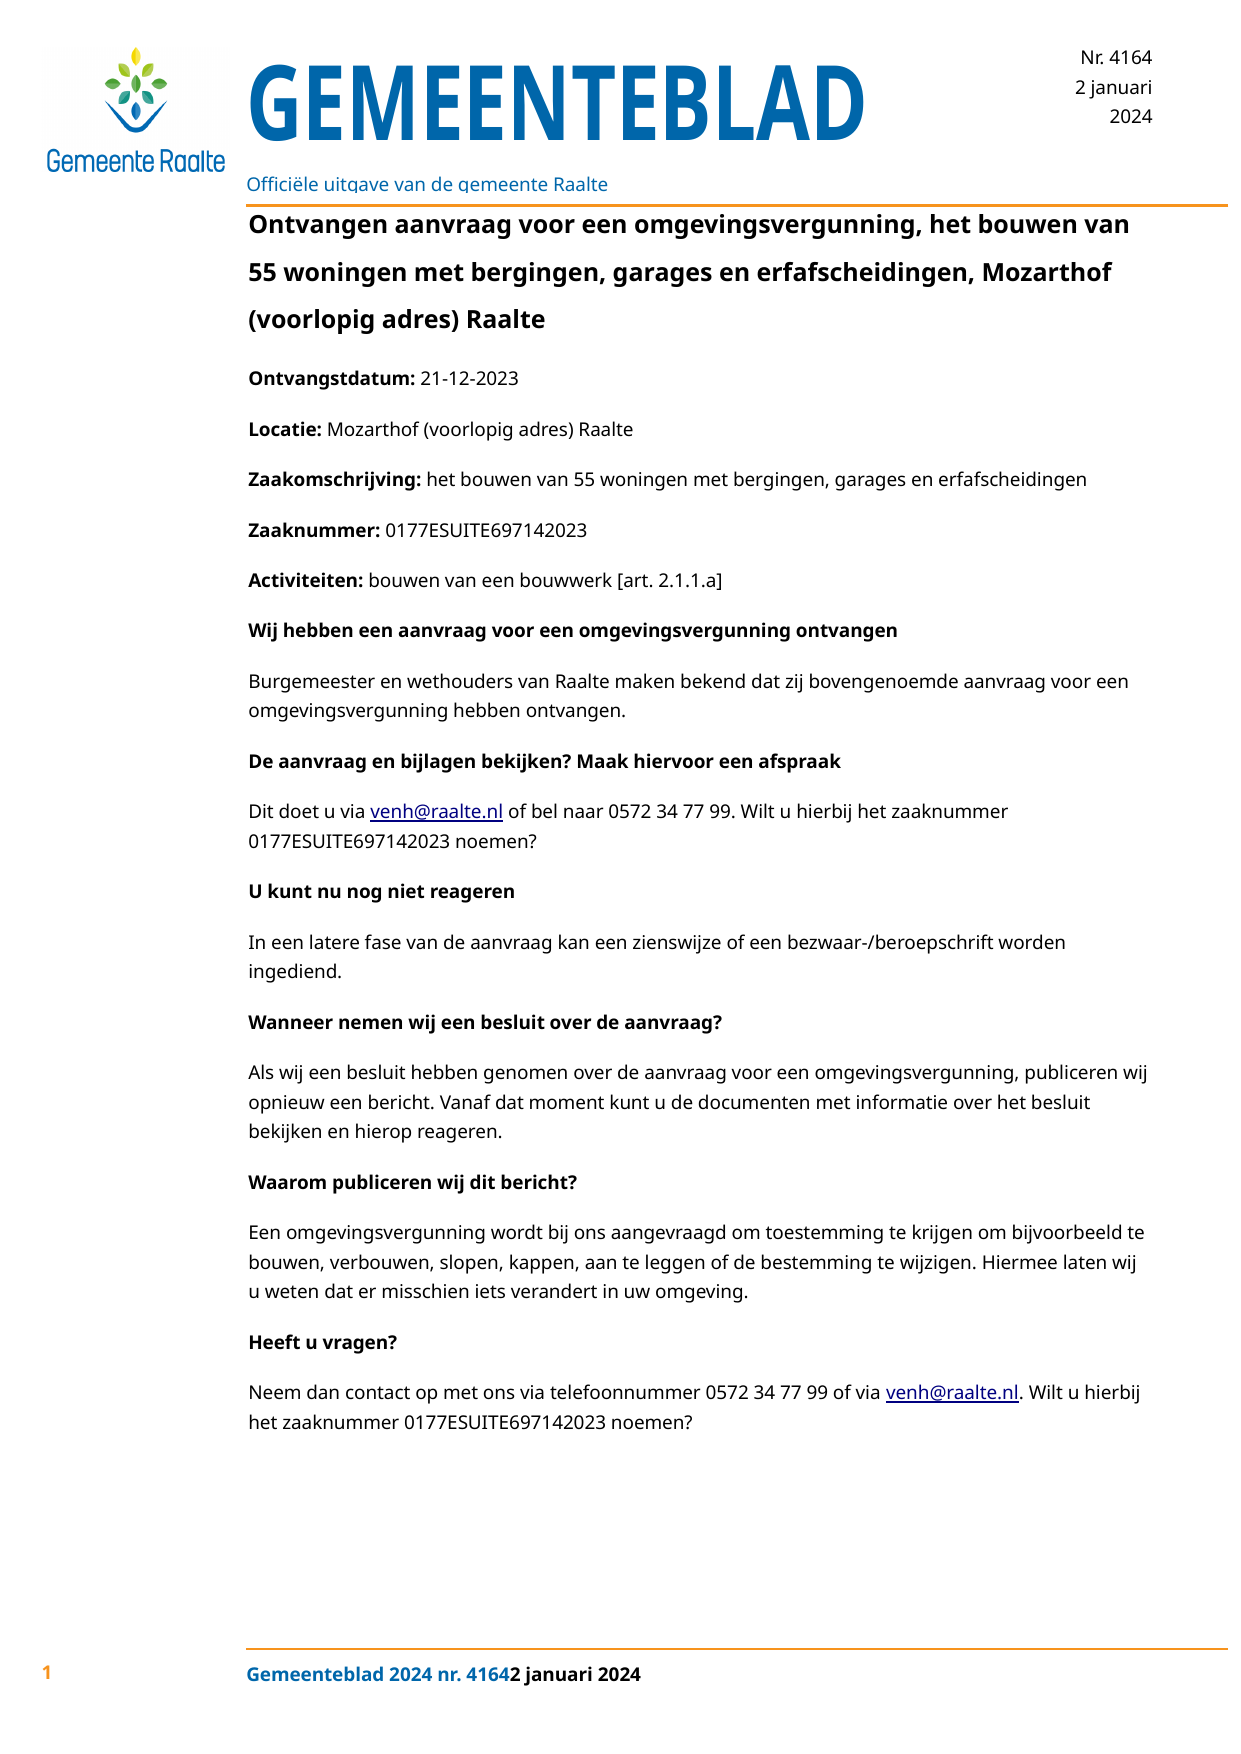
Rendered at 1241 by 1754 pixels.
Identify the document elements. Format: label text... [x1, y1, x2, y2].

text Ontvangstdatum: 21-12-2023 [248, 366, 1152, 391]
text In een latere fase van de aanvraag kan een zienswijze of een bezwaar-/beroepschrift worden ingediend. [248, 929, 1152, 984]
text Als wij een besluit hebben genomen over de aanvraag voor een omgevingsvergunning, publiceren wij opnieuw een bericht. Vanaf dat moment kunt u de documenten met informatie over het besluit bekijken en hierop reageren. [248, 1059, 1152, 1144]
text Wanneer nemen wij een besluit over de aanvraag? [248, 1009, 1152, 1034]
text U kunt nu nog niet reageren [248, 878, 1152, 904]
text Wij hebben een aanvraag voor een omgevingsvergunning ontvangen [248, 618, 1152, 643]
text De aanvraag en bijlagen bekijken? Maak hiervoor een afspraak [248, 748, 1152, 774]
text Dit doet u via venh@raalte.nl of bel naar 0572 34 77 99. Wilt u hierbij het zaaknummer 0177ESUITE697142023 noemen? [248, 798, 1152, 854]
text Ontvangen aanvraag voor een omgevingsvergunning, het bouwen van 55 woningen met bergingen, garages en erfafscheidingen, Mozarthof (voorlopig adres) Raalte [248, 207, 1152, 336]
text Een omgevingsvergunning wordt bij ons aangevraagd om toestemming te krijgen om bijvoorbeeld te bouwen, verbouwen, slopen, kappen, aan te leggen of de bestemming te wijzigen. Hiermee laten wij u weten dat er misschien iets verandert in uw omgeving. [248, 1219, 1152, 1304]
text Waarom publiceren wij dit bericht? [248, 1169, 1152, 1194]
text Heeft u vragen? [248, 1329, 1152, 1354]
text Locatie: Mozarthof (voorlopig adres) Raalte [248, 416, 1152, 442]
text Activiteiten: bouwen van een bouwwerk [art. 2.1.1.a] [248, 567, 1152, 593]
text Burgemeester en wethouders van Raalte maken bekend dat zij bovengenoemde aanvraag voor een omgevingsvergunning hebben ontvangen. [248, 668, 1152, 723]
text Zaaknummer: 0177ESUITE697142023 [248, 517, 1152, 542]
text Neem dan contact op met ons via telefoonnummer 0572 34 77 99 of via venh@raalte.nl. Wilt u hierbij het zaaknummer 0177ESUITE697142023 noemen? [248, 1379, 1152, 1434]
picture [41, 47, 231, 172]
text Zaakomschrijving: het bouwen van 55 woningen met bergingen, garages en erfafscheidingen [248, 466, 1152, 492]
